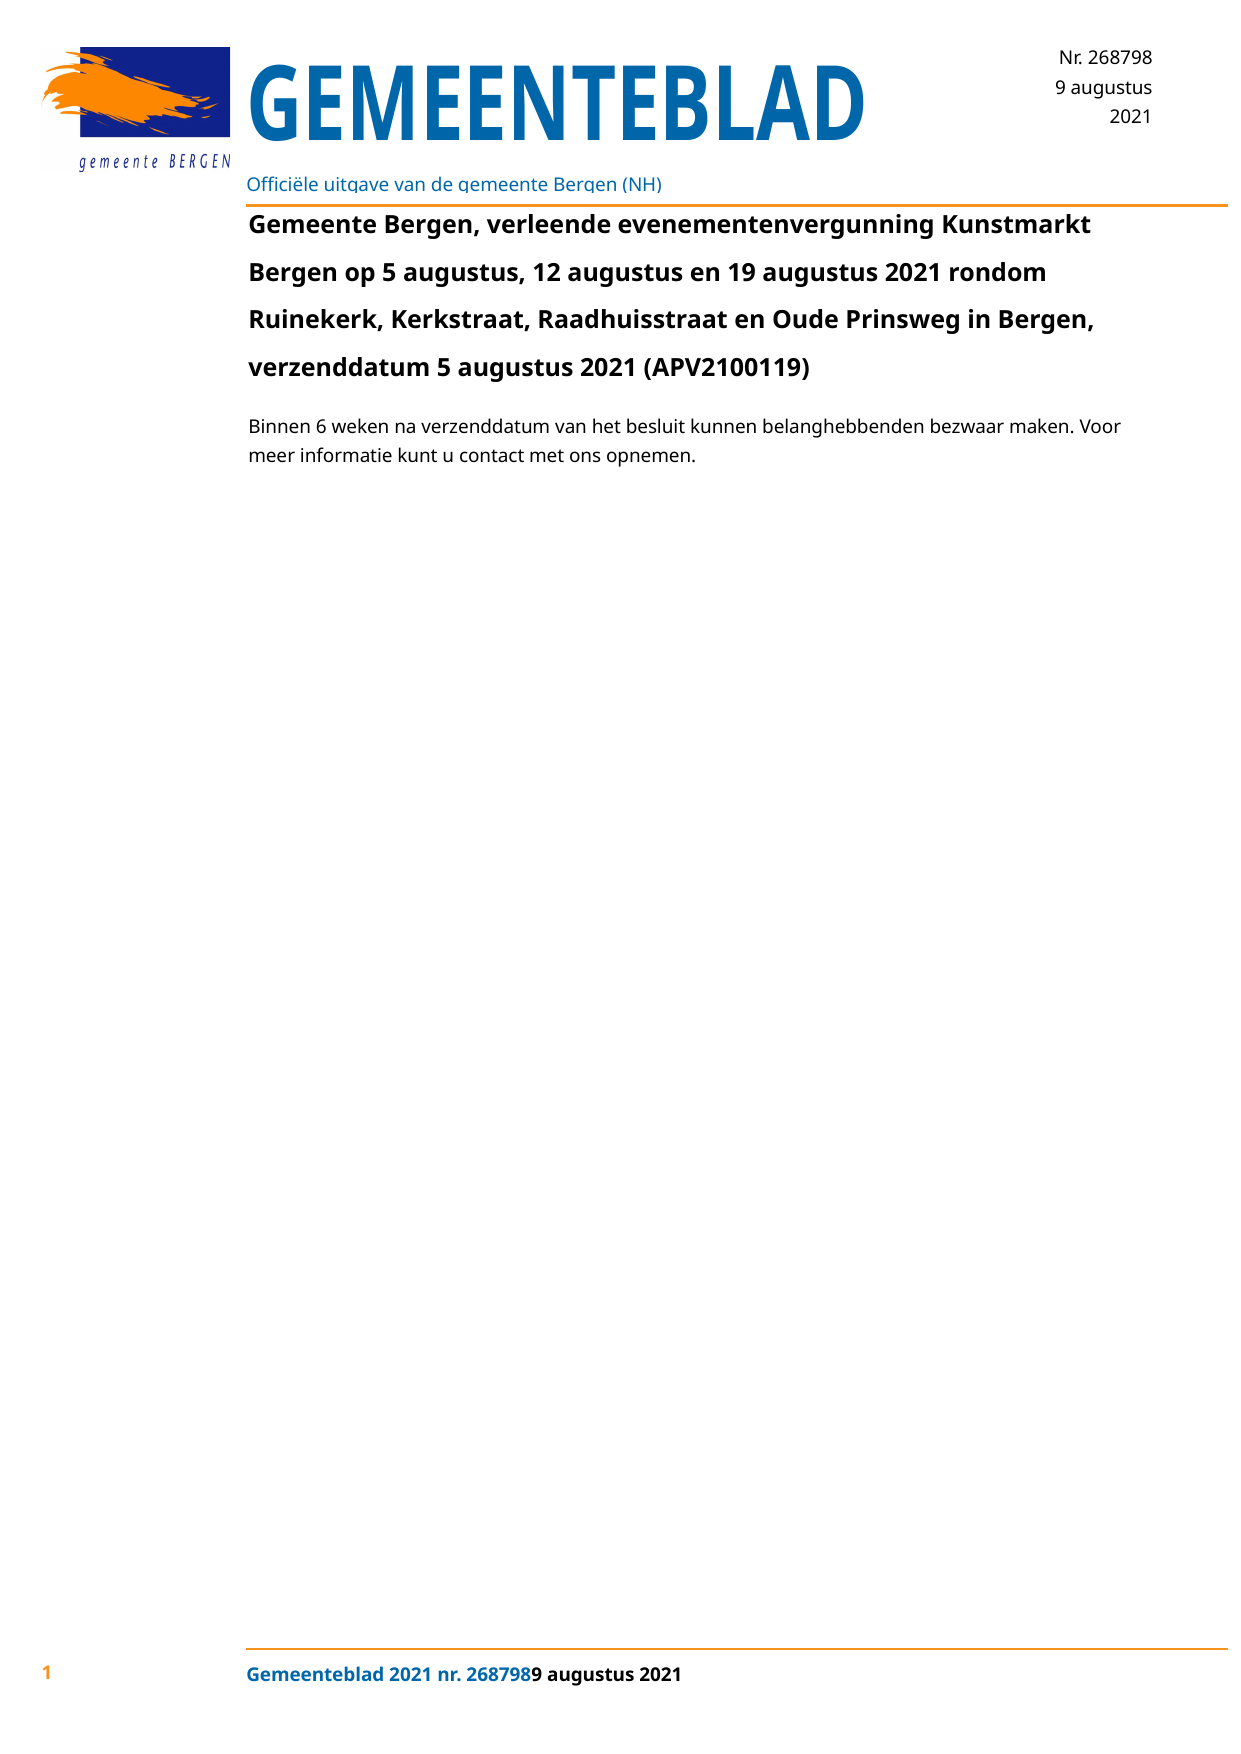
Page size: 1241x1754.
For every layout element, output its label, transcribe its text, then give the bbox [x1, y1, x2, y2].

picture [41, 47, 231, 172]
text Gemeente Bergen, verleende evenementenvergunning Kunstmarkt Bergen op 5 augustus, 12 augustus en 19 augustus 2021 rondom Ruinekerk, Kerkstraat, Raadhuisstraat en Oude Prinsweg in Bergen, verzenddatum 5 augustus 2021 (APV2100119) [248, 207, 1152, 384]
text Binnen 6 weken na verzenddatum van het besluit kunnen belanghebbenden bezwaar maken. Voor meer informatie kunt u contact met ons opnemen. [248, 413, 1152, 468]
